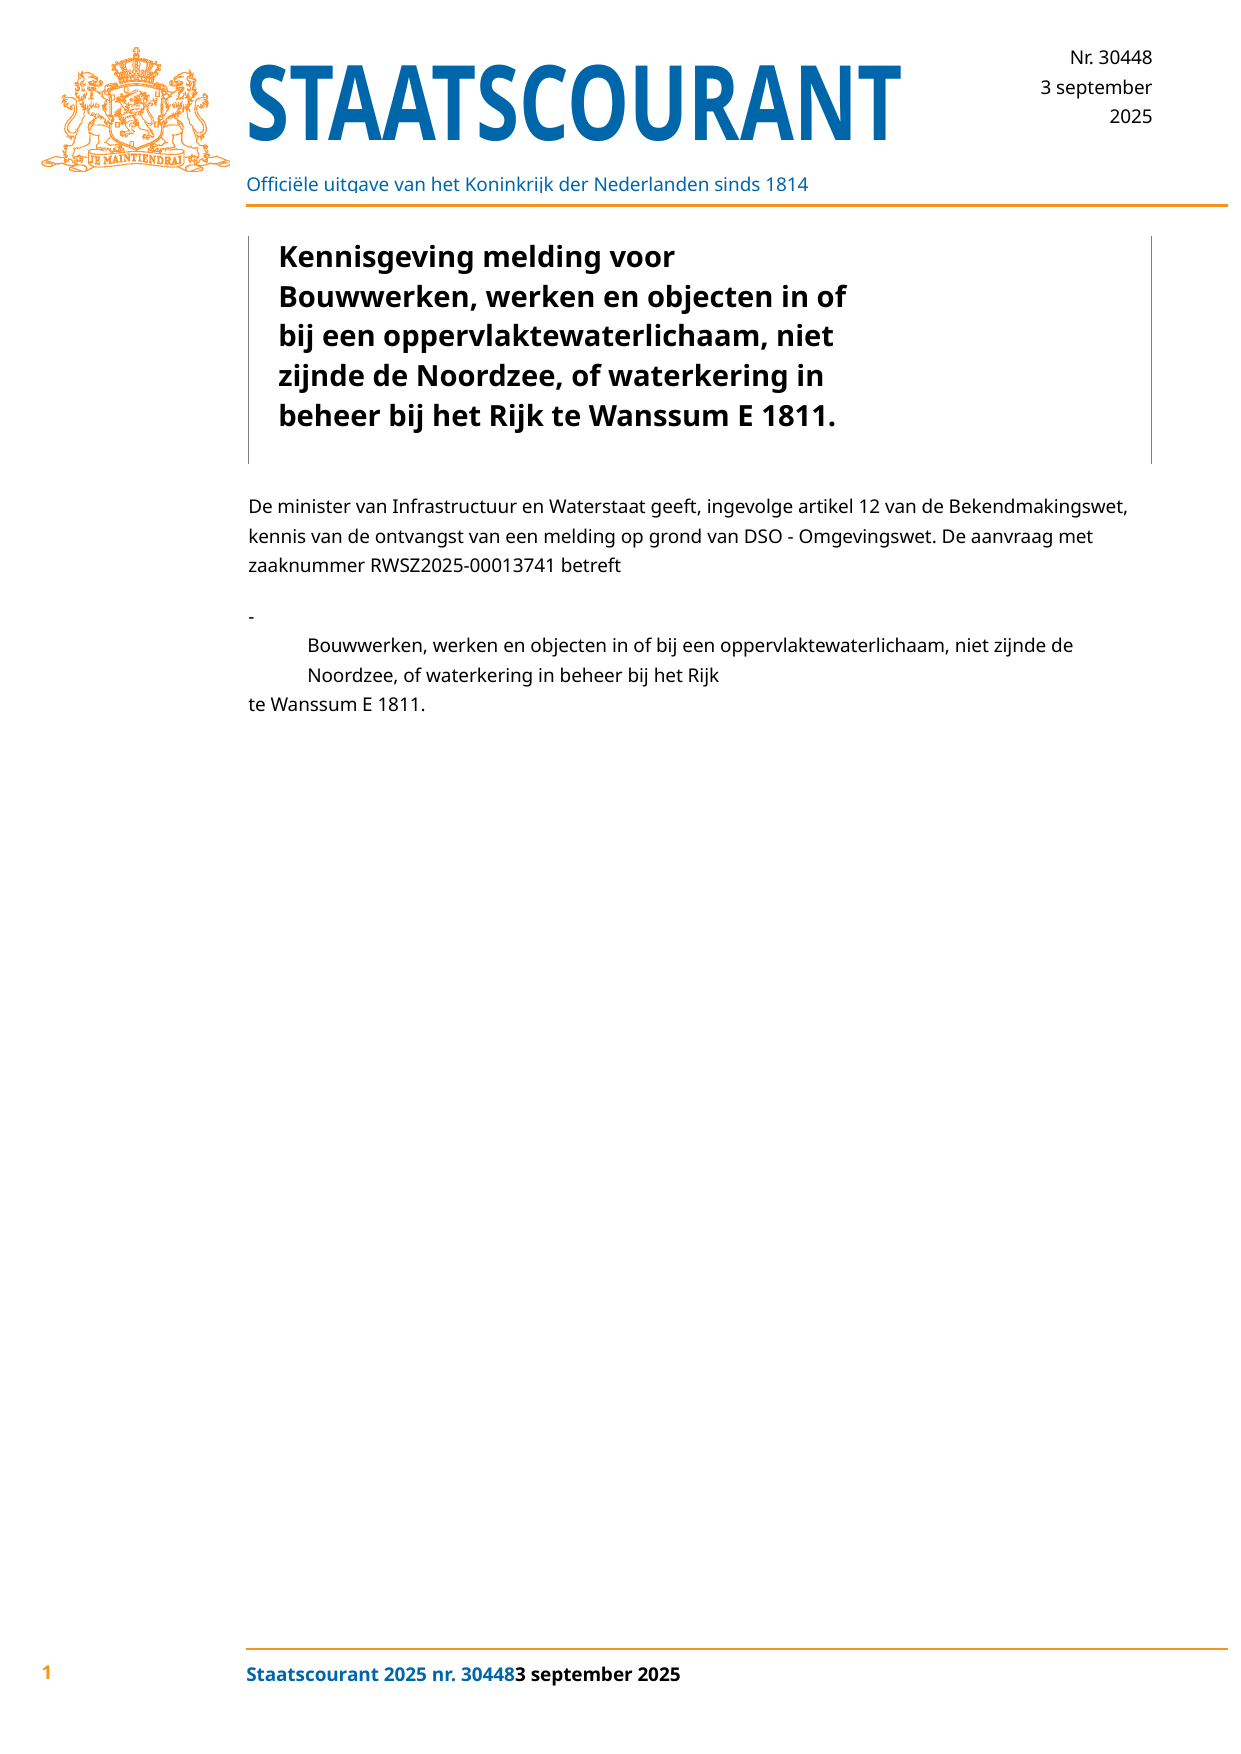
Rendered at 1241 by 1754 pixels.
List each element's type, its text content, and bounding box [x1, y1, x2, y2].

list Bouwwerken, werken en objecten in of bij een oppervlaktewaterlichaam, niet zijnde de Noordzee, of waterkering in beheer bij het Rijk [248, 632, 1152, 688]
text De minister van Infrastructuur en Waterstaat geeft, ingevolge artikel 12 van de Bekendmakingswet, kennis van de ontvangst van een melding op grond van DSO - Omgevingswet. De aanvraag met zaaknummer RWSZ2025-00013741 betreft [248, 493, 1152, 578]
text te Wanssum E 1811. [248, 692, 1152, 717]
table_header [1090, 236, 1151, 413]
table_header [850, 414, 1151, 464]
table_header [850, 236, 912, 413]
table_header Kennisgeving melding voor Bouwwerken, werken en objecten in of bij een oppervlaktewaterlichaam, niet zijnde de Noordzee, of waterkering in beheer bij het Rijk te Wanssum E 1811. [249, 236, 850, 464]
picture [41, 47, 231, 172]
picture [912, 236, 1090, 414]
